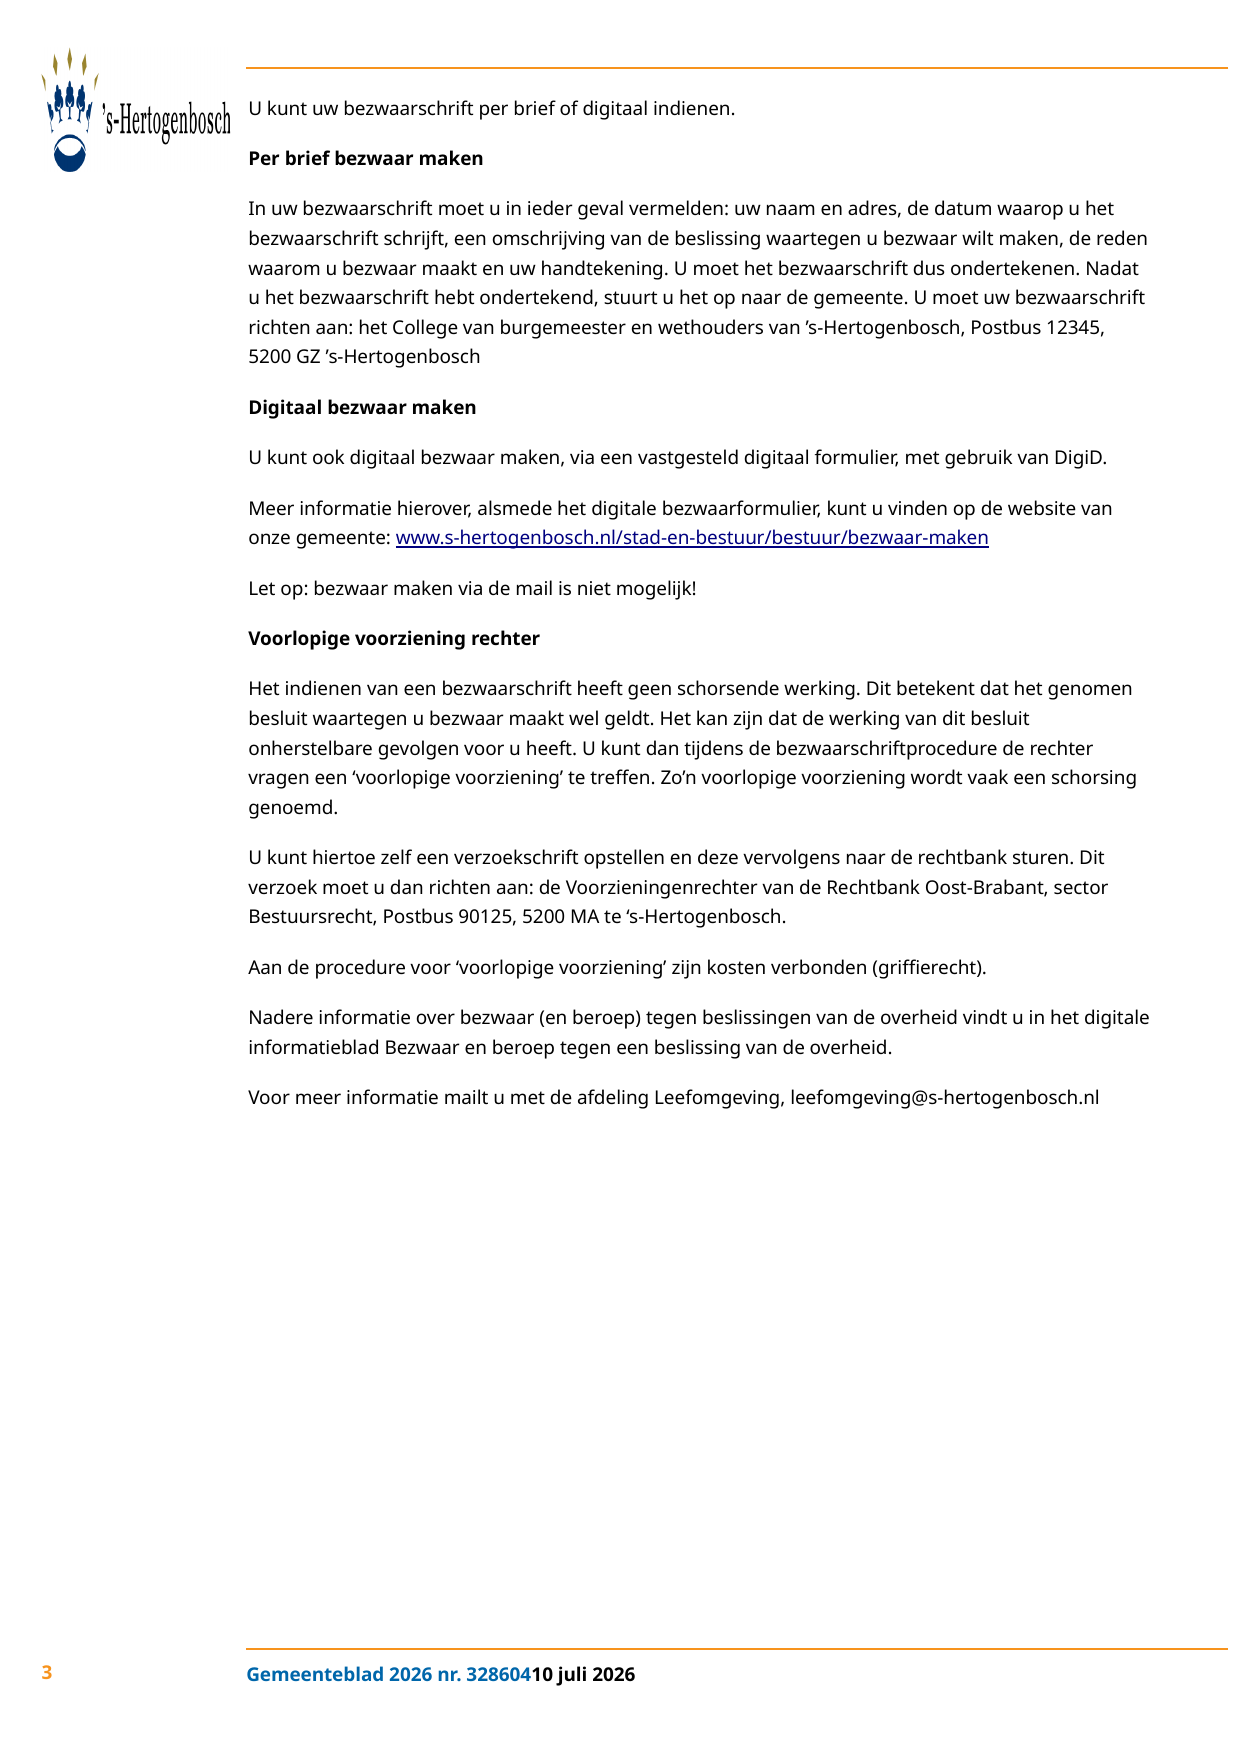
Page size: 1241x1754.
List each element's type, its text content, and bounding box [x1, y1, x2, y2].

text Digitaal bezwaar maken [248, 394, 1152, 420]
text U kunt uw bezwaarschrift per brief of digitaal indienen. [248, 95, 1152, 121]
text U kunt hiertoe zelf een verzoekschrift opstellen en deze vervolgens naar de rechtbank sturen. Dit verzoek moet u dan richten aan: de Voorzieningenrechter van de Rechtbank Oost-Brabant, sector Bestuursrecht, Postbus 90125, 5200 MA te ‘s-Hertogenbosch. [248, 844, 1152, 929]
text U kunt ook digitaal bezwaar maken, via een vastgesteld digitaal formulier, met gebruik van DigiD. [248, 444, 1152, 470]
text Let op: bezwaar maken via de mail is niet mogelijk! [248, 575, 1152, 601]
text In uw bezwaarschrift moet u in ieder geval vermelden: uw naam en adres, de datum waarop u het bezwaarschrift schrijft, een omschrijving van de beslissing waartegen u bezwaar wilt maken, de reden waarom u bezwaar maakt en uw handtekening. U moet het bezwaarschrift dus ondertekenen. Nadat u het bezwaarschrift hebt ondertekend, stuurt u het op naar de gemeente. U moet uw bezwaarschrift richten aan: het College van burgemeester en wethouders van ’s-Hertogenbosch, Postbus 12345, 5200 GZ ’s-Hertogenbosch [248, 196, 1152, 369]
picture [41, 47, 231, 172]
text Per brief bezwaar maken [248, 145, 1152, 171]
text Aan de procedure voor ‘voorlopige voorziening’ zijn kosten verbonden (griffierecht). [248, 954, 1152, 980]
text Meer informatie hierover, alsmede het digitale bezwaarformulier, kunt u vinden op de website van onze gemeente: www.s-hertogenbosch.nl/stad-en-bestuur/bestuur/bezwaar-maken [248, 495, 1152, 550]
text Voorlopige voorziening rechter [248, 625, 1152, 651]
text Het indienen van een bezwaarschrift heeft geen schorsende werking. Dit betekent dat het genomen besluit waartegen u bezwaar maakt wel geldt. Het kan zijn dat de werking van dit besluit onherstelbare gevolgen voor u heeft. U kunt dan tijdens de bezwaarschriftprocedure de rechter vragen een ‘voorlopige voorziening’ te treffen. Zo’n voorlopige voorziening wordt vaak een schorsing genoemd. [248, 676, 1152, 820]
text Voor meer informatie mailt u met de afdeling Leefomgeving, leefomgeving@s-hertogenbosch.nl [248, 1084, 1152, 1110]
text Nadere informatie over bezwaar (en beroep) tegen beslissingen van de overheid vindt u in het digitale informatieblad Bezwaar en beroep tegen een beslissing van de overheid. [248, 1004, 1152, 1060]
